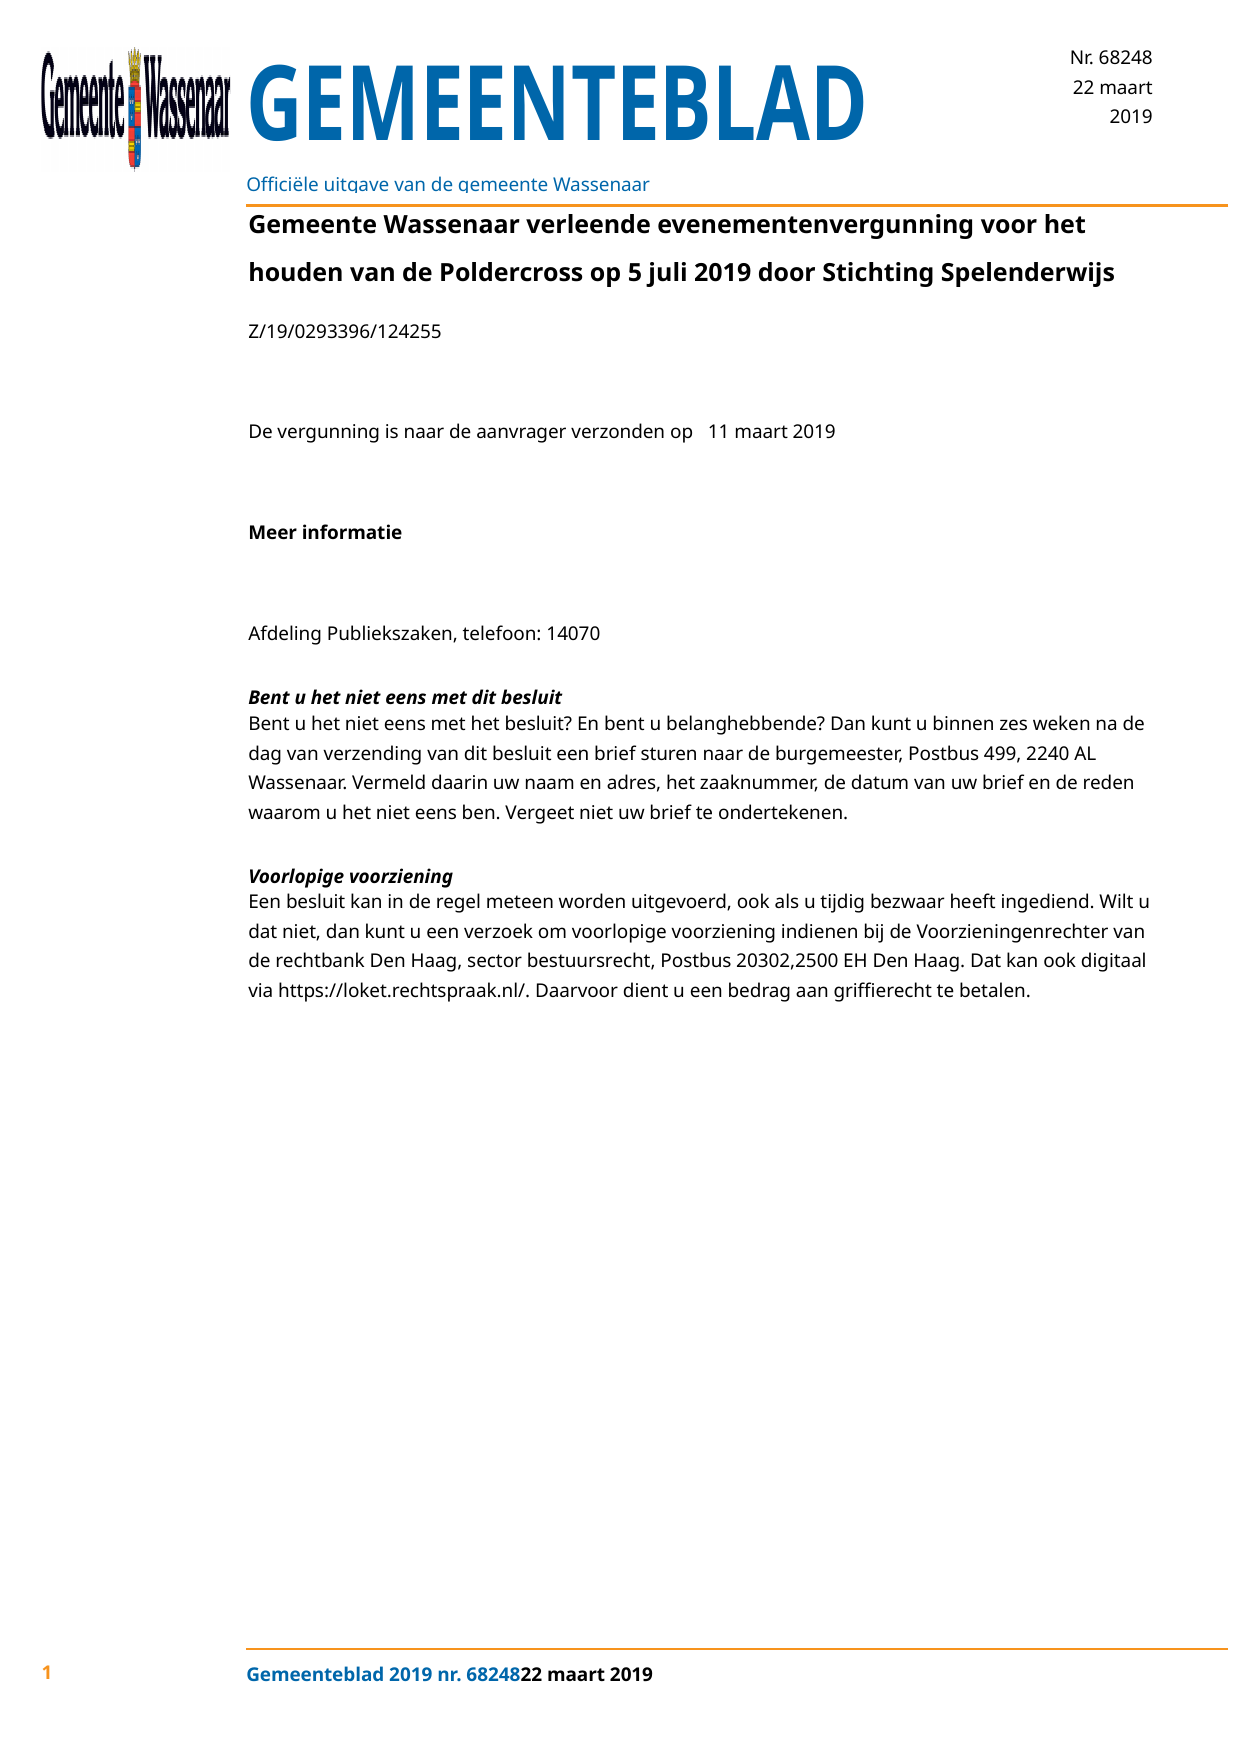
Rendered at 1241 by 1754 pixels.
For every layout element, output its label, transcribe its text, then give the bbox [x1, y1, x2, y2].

text Voorlopige voorziening [248, 863, 1152, 888]
text De vergunning is naar de aanvrager verzonden op 11 maart 2019 [248, 419, 1152, 444]
text Z/19/0293396/124255 [248, 318, 1152, 344]
text Gemeente Wassenaar verleende evenementenvergunning voor het houden van de Poldercross op 5 juli 2019 door Stichting Spelenderwijs [248, 207, 1152, 288]
picture [41, 47, 231, 172]
text Bent u het niet eens met dit besluit [248, 684, 1152, 710]
text Meer informatie [248, 519, 1152, 545]
text Bent u het niet eens met het besluit? En bent u belanghebbende? Dan kunt u binnen zes weken na de dag van verzending van dit besluit een brief sturen naar de burgemeester, Postbus 499, 2240 AL Wassenaar. Vermeld daarin uw naam en adres, het zaaknummer, de datum van uw brief en de reden waarom u het niet eens ben. Vergeet niet uw brief te ondertekenen. [248, 710, 1152, 824]
text Een besluit kan in de regel meteen worden uitgevoerd, ook als u tijdig bezwaar heeft ingediend. Wilt u dat niet, dan kunt u een verzoek om voorlopige voorziening indienen bij de Voorzieningenrechter van de rechtbank Den Haag, sector bestuursrecht, Postbus 20302,2500 EH Den Haag. Dat kan ook digitaal via https://loket.rechtspraak.nl/. Daarvoor dient u een bedrag aan griffierecht te betalen. [248, 888, 1152, 1003]
text Afdeling Publiekszaken, telefoon: 14070 [248, 620, 1152, 646]
